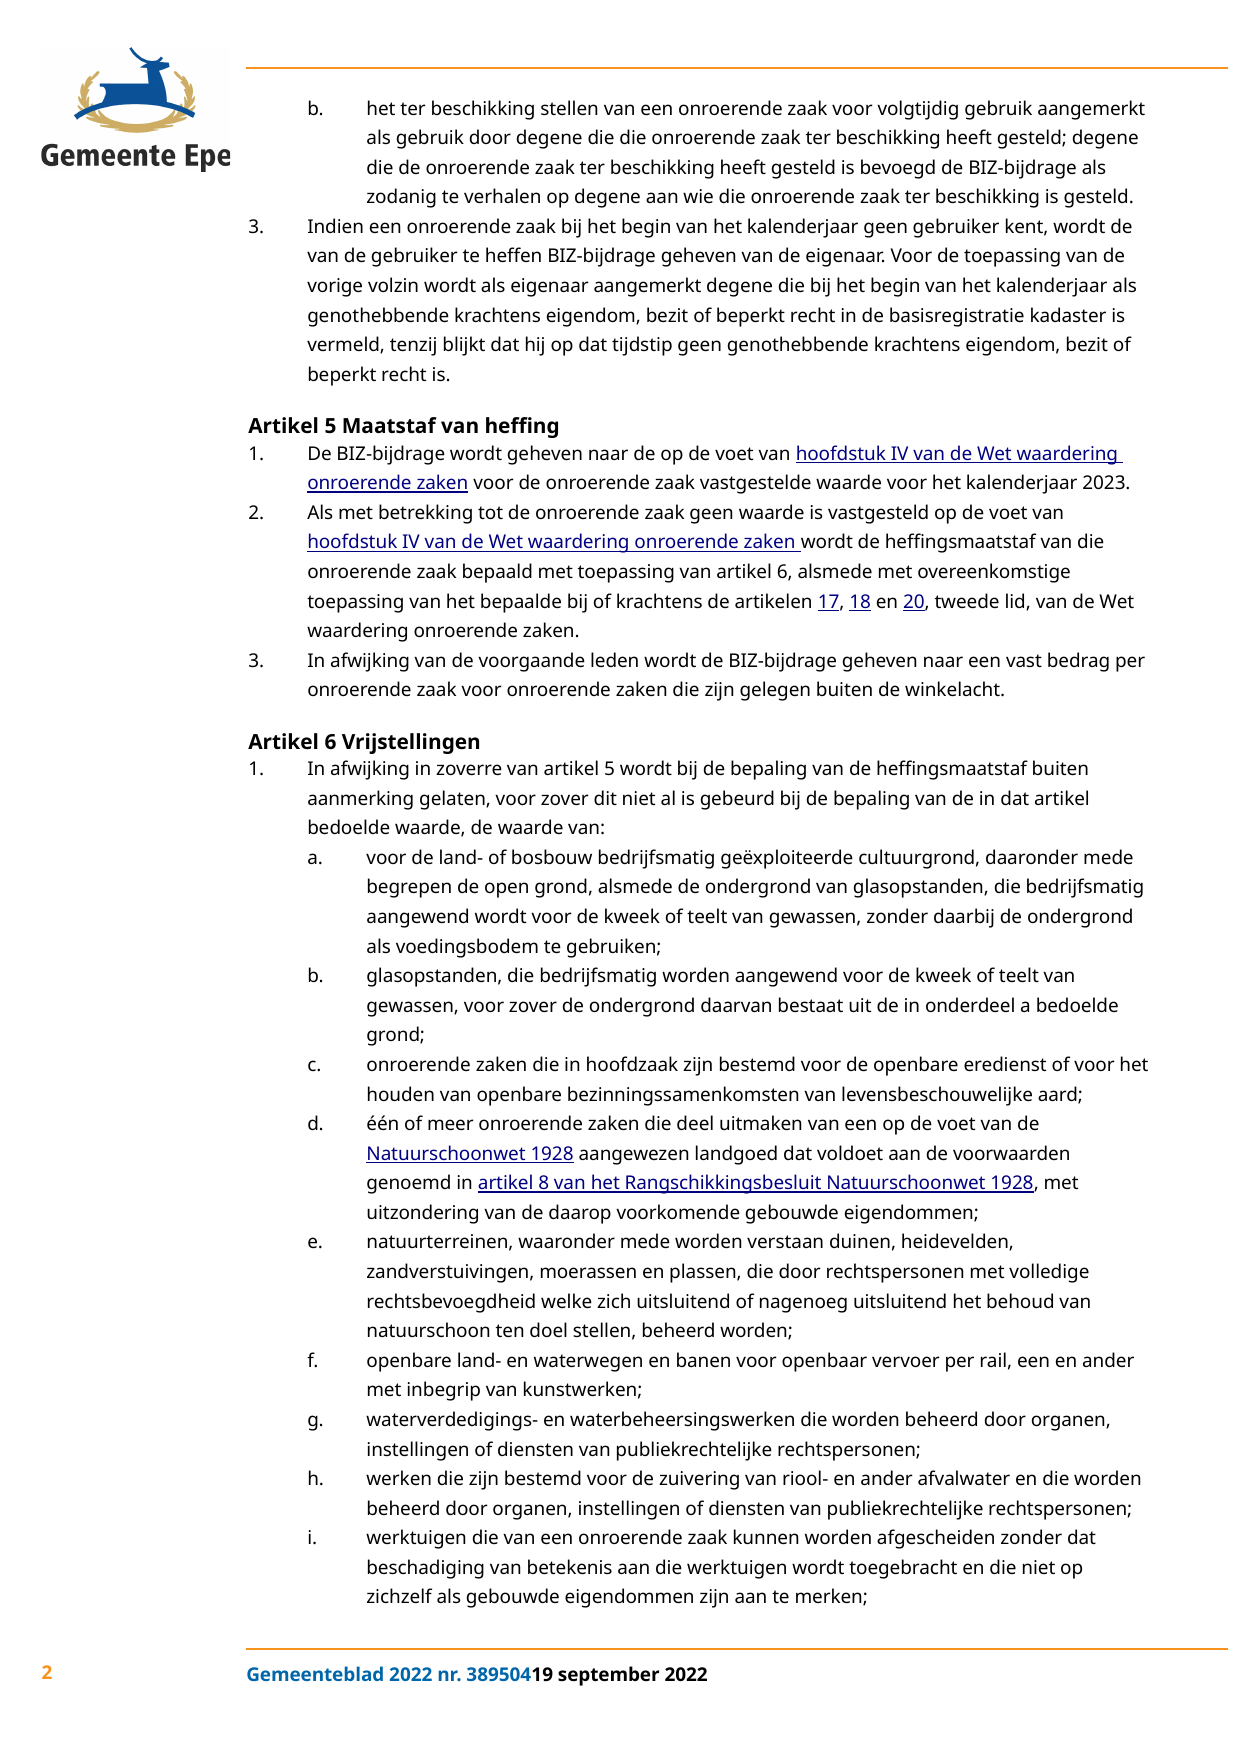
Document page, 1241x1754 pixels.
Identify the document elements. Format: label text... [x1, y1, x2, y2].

list Indien een onroerende zaak bij het begin van het kalenderjaar geen gebruiker kent, wordt de van de gebruiker te heffen BIZ-bijdrage geheven van de eigenaar. Voor de toepassing van de vorige volzin wordt als eigenaar aangemerkt degene die bij het begin van het kalenderjaar als genothebbende krachtens eigendom, bezit of beperkt recht in de basisregistratie kadaster is vermeld, tenzij blijkt dat hij op dat tijdstip geen genothebbende krachtens eigendom, bezit of beperkt recht is. [248, 213, 1152, 387]
picture [41, 47, 231, 172]
list Als met betrekking tot de onroerende zaak geen waarde is vastgesteld op de voet van hoofdstuk IV van de Wet waardering onroerende zaken wordt de heffingsmaatstaf van die onroerende zaak bepaald met toepassing van artikel 6, alsmede met overeenkomstige toepassing van het bepaalde bij of krachtens de artikelen 17, 18 en 20, tweede lid, van de Wet waardering onroerende zaken. [248, 499, 1152, 643]
list De BIZ-bijdrage wordt geheven naar de op de voet van hoofdstuk IV van de Wet waardering onroerende zaken voor de onroerende zaak vastgestelde waarde voor het kalenderjaar 2023. [248, 440, 1152, 495]
list waterverdedigings- en waterbeheersingswerken die worden beheerd door organen, instellingen of diensten van publiekrechtelijke rechtspersonen; [307, 1406, 1152, 1462]
text Artikel 5 Maatstaf van heffing [248, 411, 1152, 440]
list In afwijking van de voorgaande leden wordt de BIZ-bijdrage geheven naar een vast bedrag per onroerende zaak voor onroerende zaken die zijn gelegen buiten de winkelacht. [248, 647, 1152, 702]
text Artikel 6 Vrijstellingen [248, 727, 1152, 755]
list één of meer onroerende zaken die deel uitmaken van een op de voet van de Natuurschoonwet 1928 aangewezen landgoed dat voldoet aan de voorwaarden genoemd in artikel 8 van het Rangschikkingsbesluit Natuurschoonwet 1928, met uitzondering van de daarop voorkomende gebouwde eigendommen; [307, 1110, 1152, 1225]
list glasopstanden, die bedrijfsmatig worden aangewend voor de kweek of teelt van gewassen, voor zover de ondergrond daarvan bestaat uit de in onderdeel a bedoelde grond; [307, 962, 1152, 1047]
list In afwijking in zoverre van artikel 5 wordt bij de bepaling van de heffingsmaatstaf buiten aanmerking gelaten, voor zover dit niet al is gebeurd bij de bepaling van de in dat artikel bedoelde waarde, de waarde van: [248, 755, 1152, 840]
list werken die zijn bestemd voor de zuivering van riool- en ander afvalwater en die worden beheerd door organen, instellingen of diensten van publiekrechtelijke rechtspersonen; [307, 1465, 1152, 1521]
list openbare land- en waterwegen en banen voor openbaar vervoer per rail, een en ander met inbegrip van kunstwerken; [307, 1347, 1152, 1402]
list het ter beschikking stellen van een onroerende zaak voor volgtijdig gebruik aangemerkt als gebruik door degene die die onroerende zaak ter beschikking heeft gesteld; degene die de onroerende zaak ter beschikking heeft gesteld is bevoegd de BIZ-bijdrage als zodanig te verhalen op degene aan wie die onroerende zaak ter beschikking is gesteld. [307, 95, 1152, 209]
list voor de land- of bosbouw bedrijfsmatig geëxploiteerde cultuurgrond, daaronder mede begrepen de open grond, alsmede de ondergrond van glasopstanden, die bedrijfsmatig aangewend wordt voor de kweek of teelt van gewassen, zonder daarbij de ondergrond als voedingsbodem te gebruiken; [307, 844, 1152, 959]
list onroerende zaken die in hoofdzaak zijn bestemd voor de openbare eredienst of voor het houden van openbare bezinningssamenkomsten van levensbeschouwelijke aard; [307, 1051, 1152, 1107]
list werktuigen die van een onroerende zaak kunnen worden afgescheiden zonder dat beschadiging van betekenis aan die werktuigen wordt toegebracht en die niet op zichzelf als gebouwde eigendommen zijn aan te merken; [307, 1524, 1152, 1609]
list natuurterreinen, waaronder mede worden verstaan duinen, heidevelden, zandverstuivingen, moerassen en plassen, die door rechtspersonen met volledige rechtsbevoegdheid welke zich uitsluitend of nagenoeg uitsluitend het behoud van natuurschoon ten doel stellen, beheerd worden; [307, 1229, 1152, 1343]
